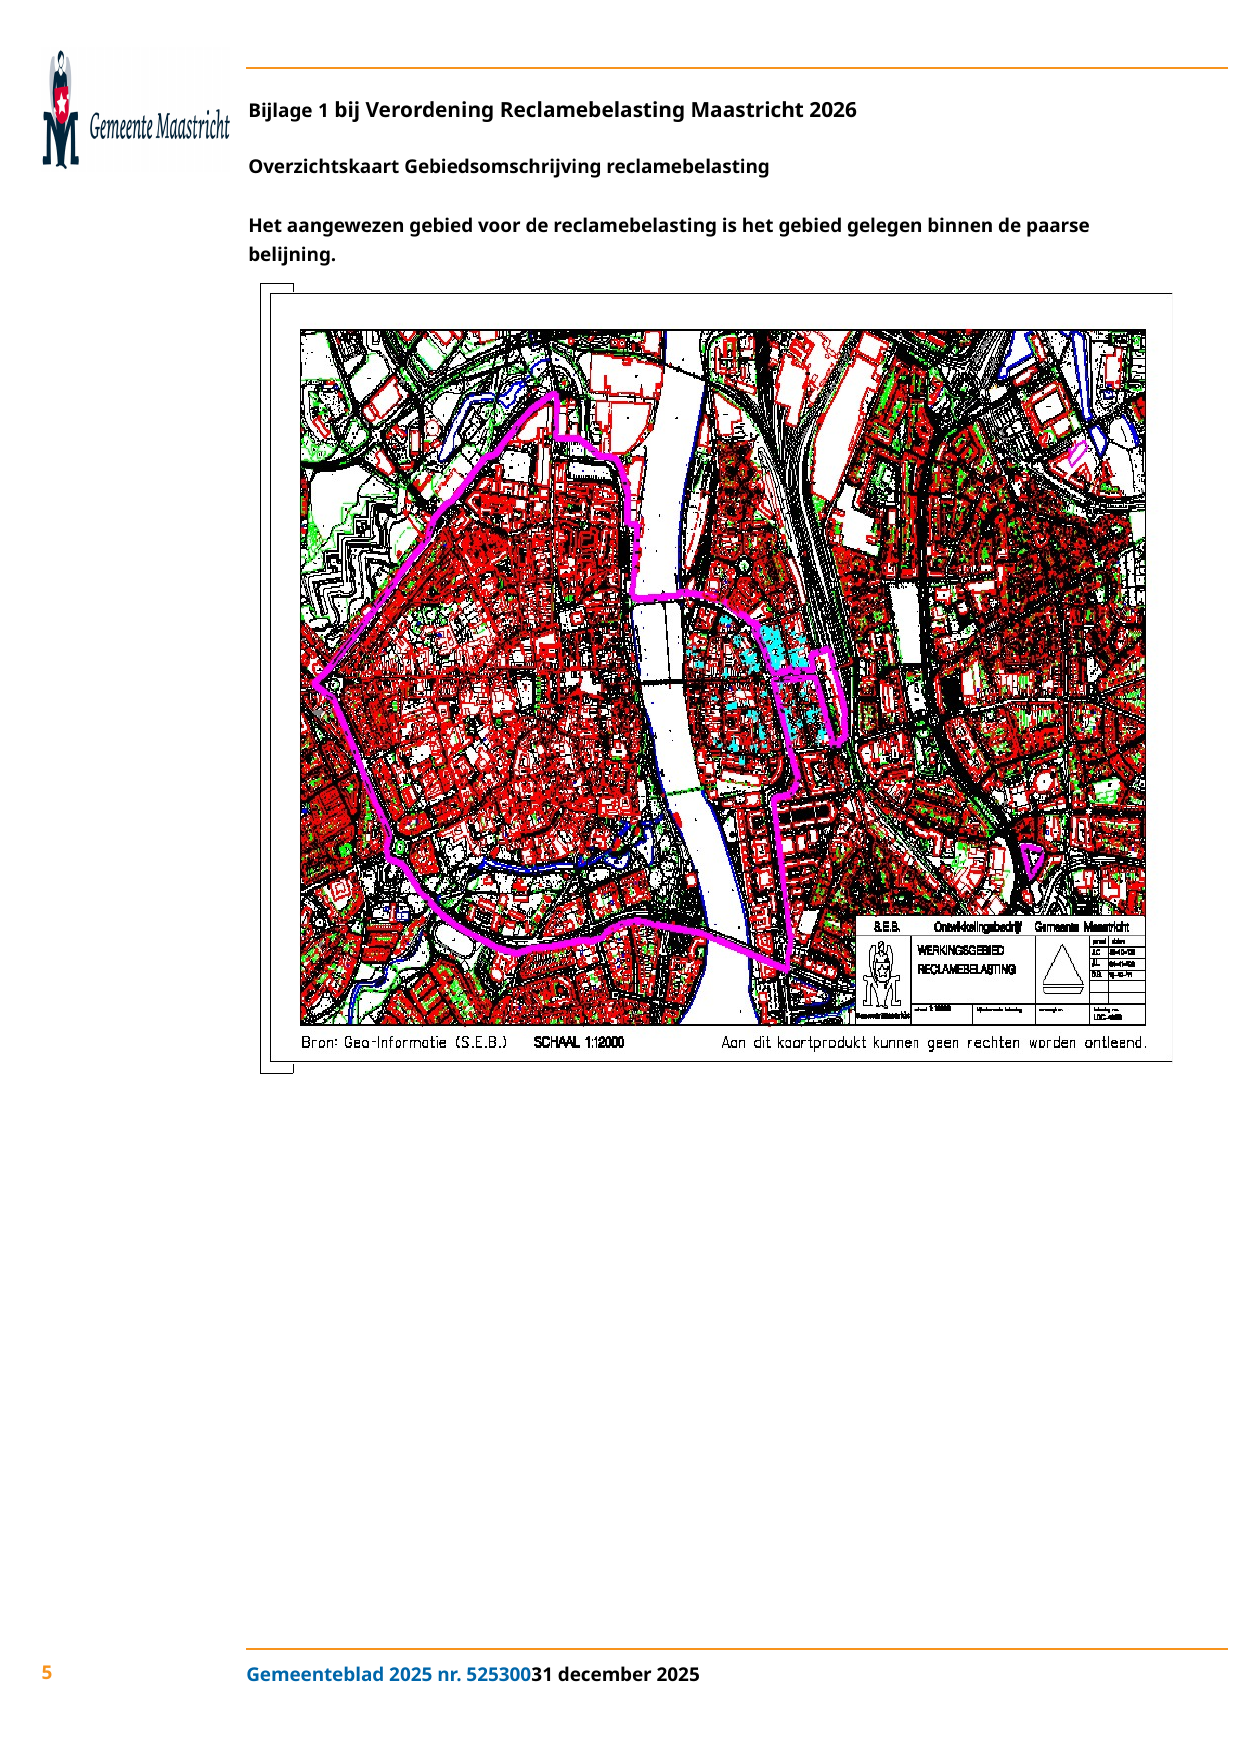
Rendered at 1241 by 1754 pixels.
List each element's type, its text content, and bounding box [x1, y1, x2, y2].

picture [268, 292, 1173, 1064]
text Het aangewezen gebied voor de reclamebelasting is het gebied gelegen binnen de paarse belijning. [248, 212, 1152, 267]
picture [41, 47, 231, 172]
text Bijlage 1 bij Verordening Reclamebelasting Maastricht 2026 [248, 95, 1152, 123]
text Overzichtskaart Gebiedsomschrijving reclamebelasting [248, 153, 1152, 179]
